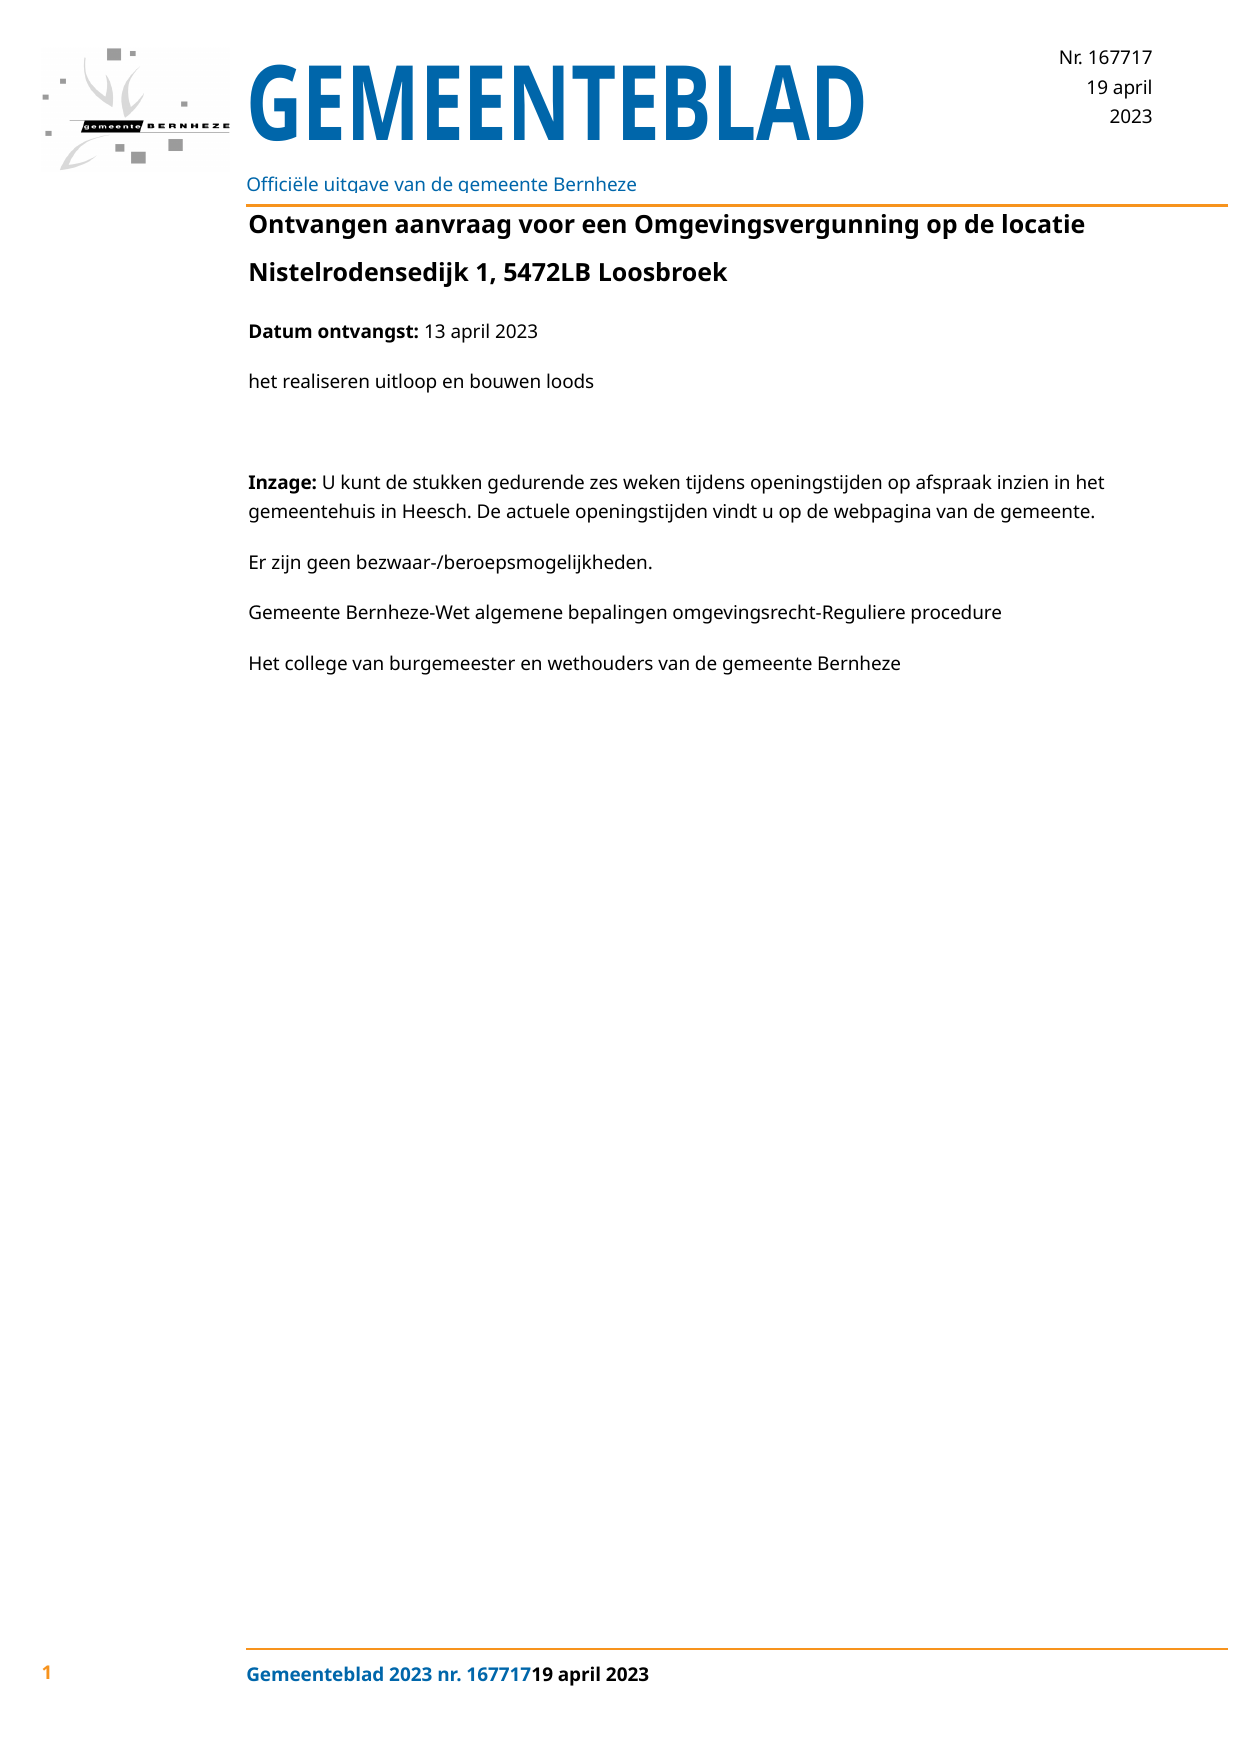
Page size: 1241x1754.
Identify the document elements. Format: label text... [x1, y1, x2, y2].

text het realiseren uitloop en bouwen loods [248, 368, 1152, 394]
text Inzage: U kunt de stukken gedurende zes weken tijdens openingstijden op afspraak inzien in het gemeentehuis in Heesch. De actuele openingstijden vindt u op de webpagina van de gemeente. [248, 469, 1152, 524]
picture [41, 47, 231, 172]
text Ontvangen aanvraag voor een Omgevingsvergunning op de locatie Nistelrodensedijk 1, 5472LB Loosbroek [248, 207, 1152, 288]
text Er zijn geen bezwaar-/beroepsmogelijkheden. [248, 549, 1152, 575]
text Het college van burgemeester en wethouders van de gemeente Bernheze [248, 650, 1152, 676]
text Gemeente Bernheze-Wet algemene bepalingen omgevingsrecht-Reguliere procedure [248, 599, 1152, 625]
text Datum ontvangst: 13 april 2023 [248, 318, 1152, 344]
